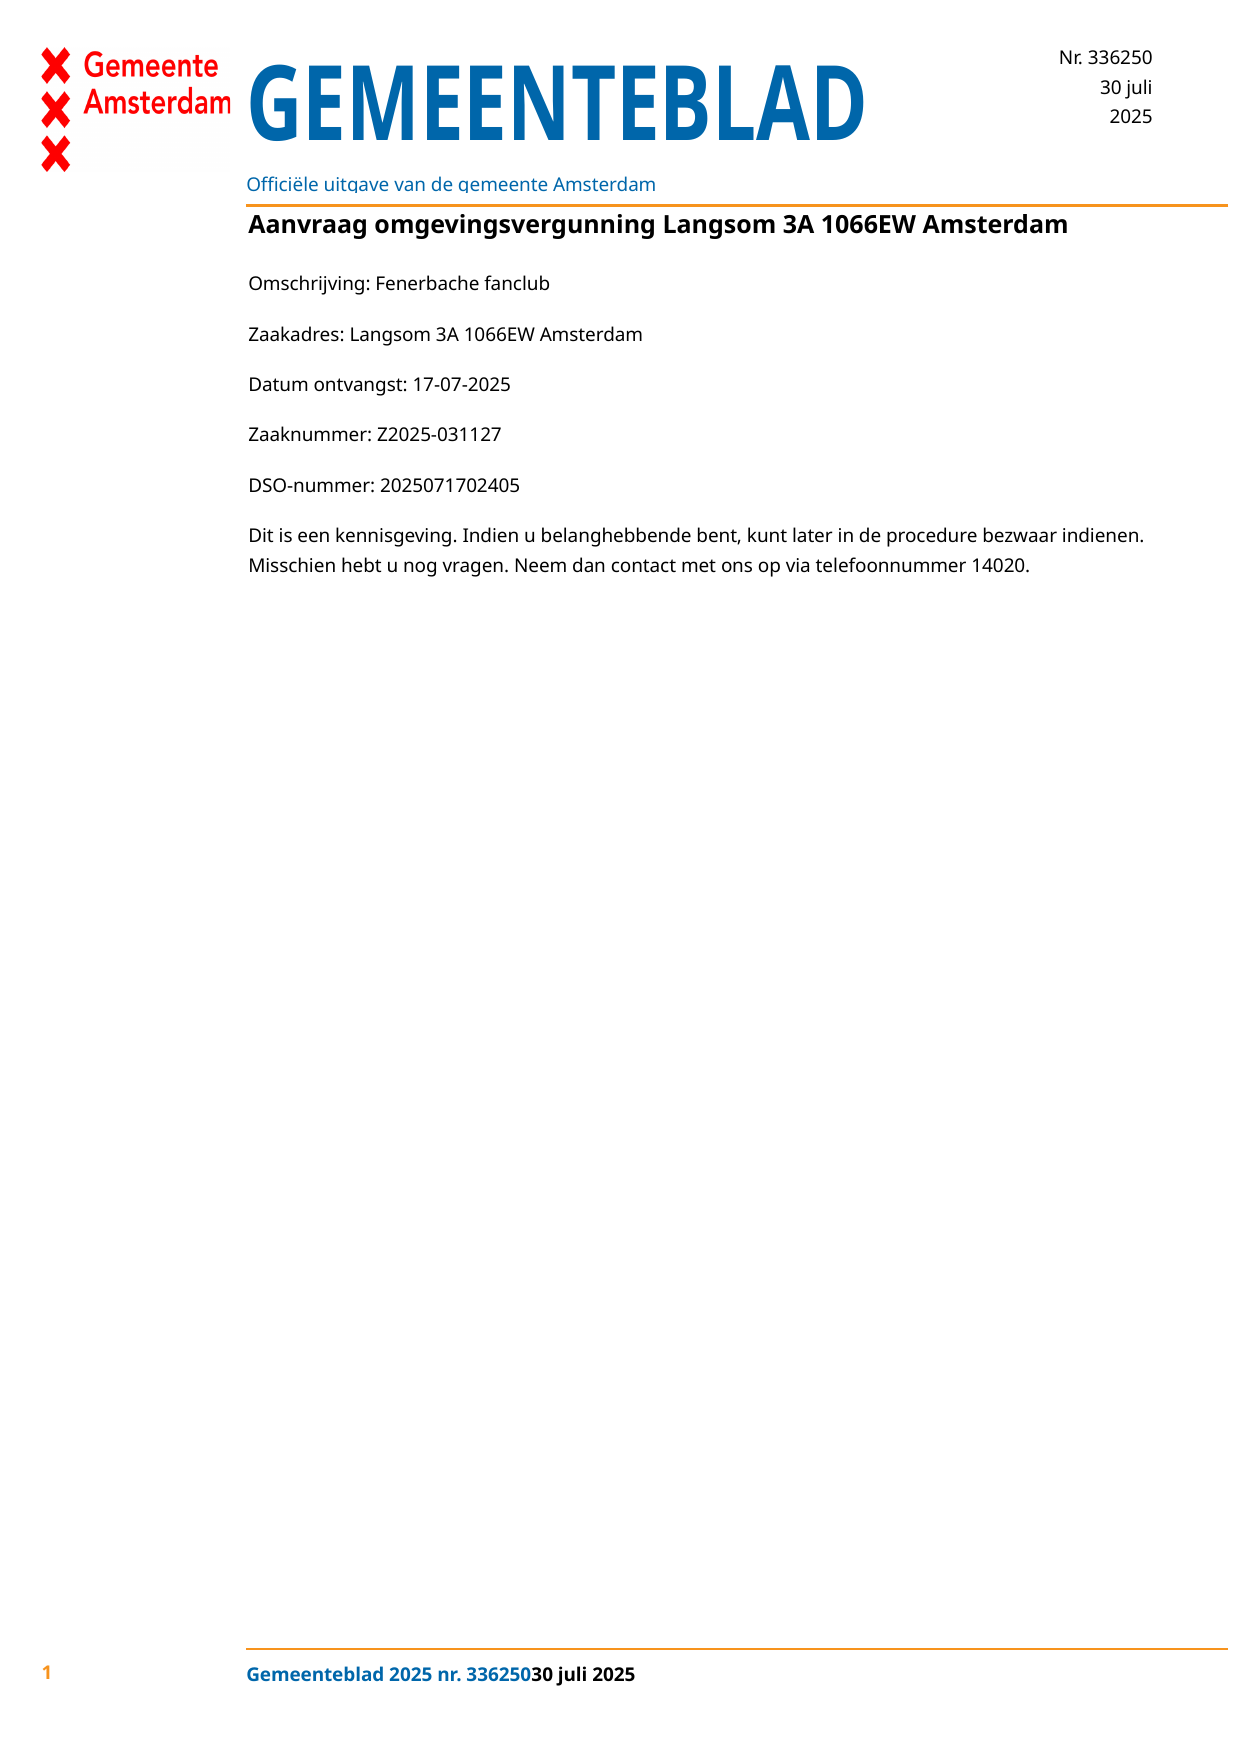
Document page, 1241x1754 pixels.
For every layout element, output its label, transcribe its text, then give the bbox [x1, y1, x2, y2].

text Zaakadres: Langsom 3A 1066EW Amsterdam [248, 321, 1152, 346]
picture [41, 47, 231, 172]
text Omschrijving: Fenerbache fanclub [248, 270, 1152, 296]
text DSO-nummer: 2025071702405 [248, 472, 1152, 498]
text Aanvraag omgevingsvergunning Langsom 3A 1066EW Amsterdam [248, 207, 1152, 241]
text Dit is een kennisgeving. Indien u belanghebbende bent, kunt later in de procedure bezwaar indienen. Misschien hebt u nog vragen. Neem dan contact met ons op via telefoonnummer 14020. [248, 522, 1152, 578]
text Zaaknummer: Z2025-031127 [248, 422, 1152, 447]
text Datum ontvangst: 17-07-2025 [248, 371, 1152, 397]
